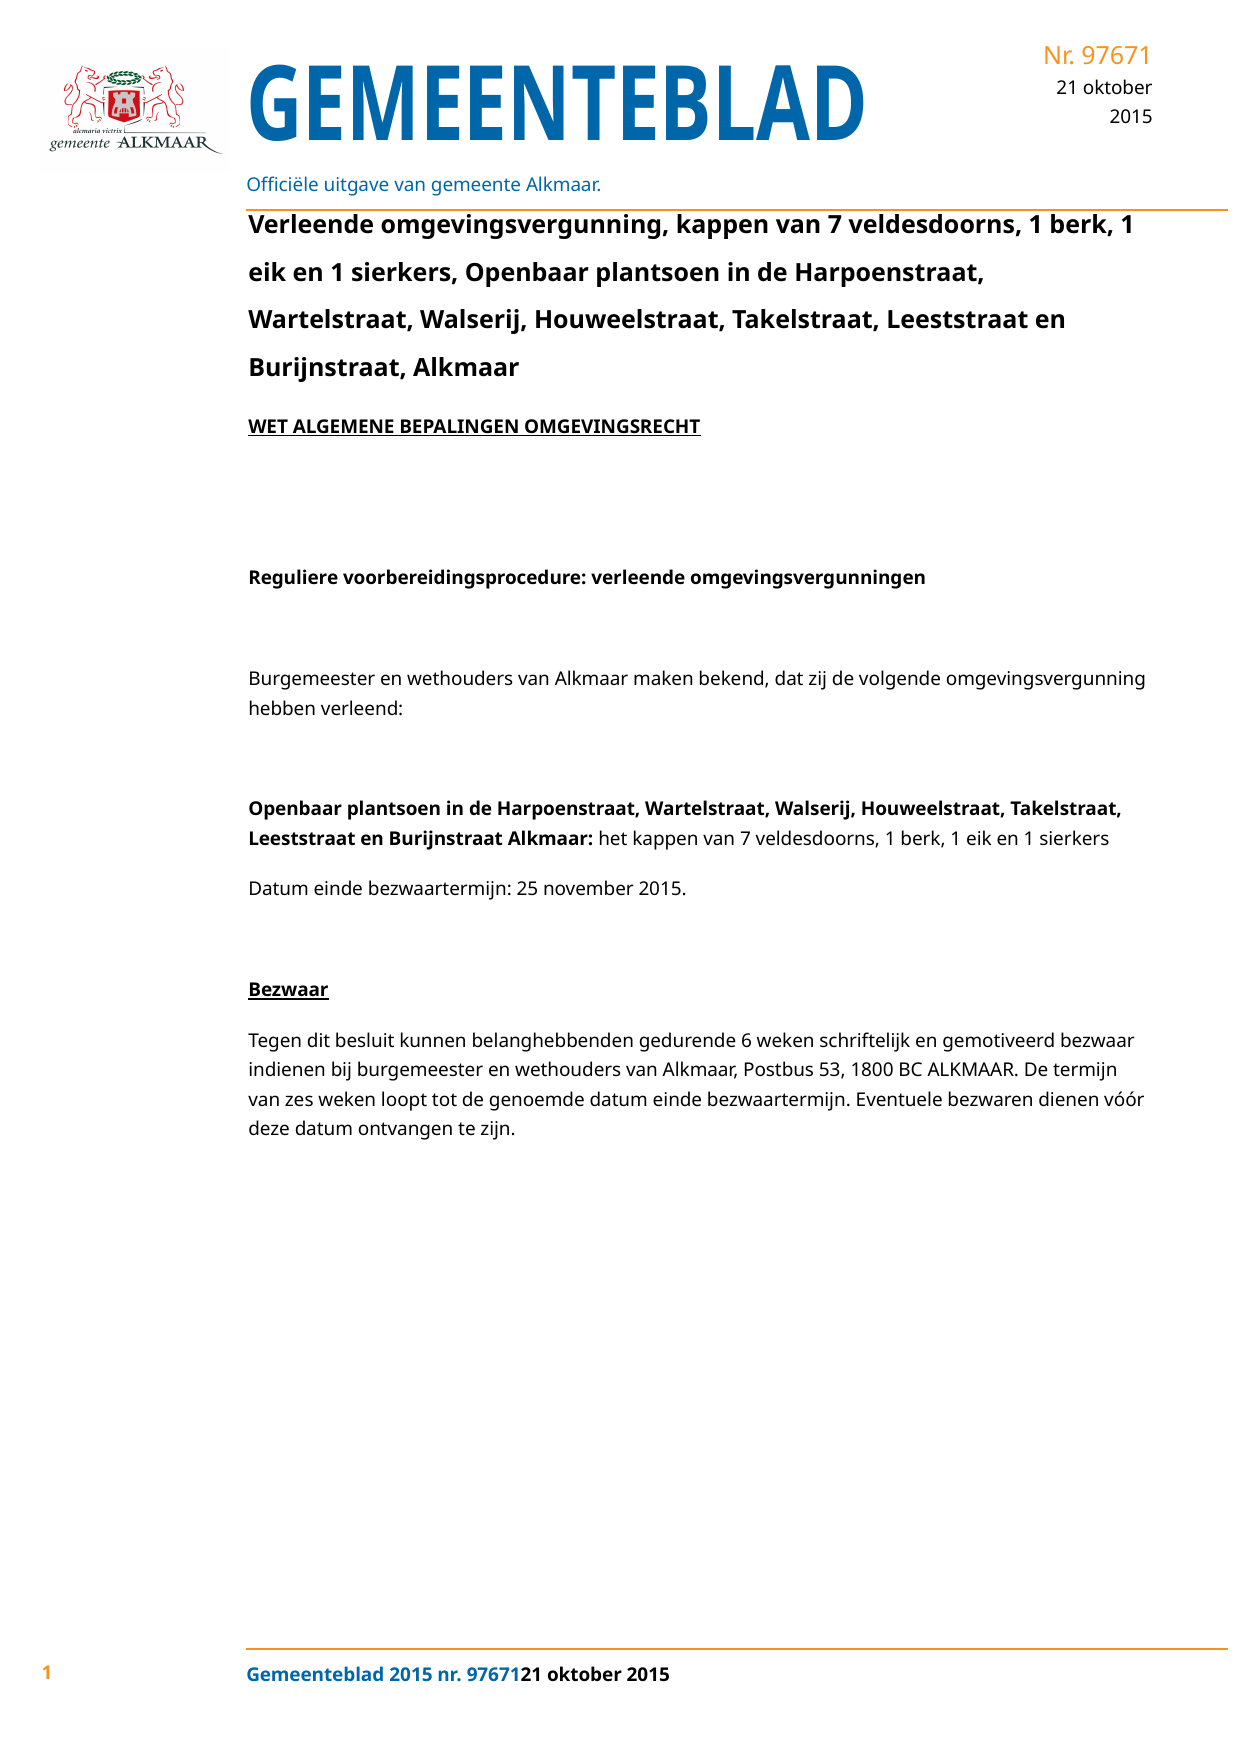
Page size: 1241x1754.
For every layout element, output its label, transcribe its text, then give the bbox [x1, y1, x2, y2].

text Datum einde bezwaartermijn: 25 november 2015. [248, 876, 1152, 901]
picture [41, 47, 231, 172]
text Burgemeester en wethouders van Alkmaar maken bekend, dat zij de volgende omgevingsvergunning hebben verleend: [248, 665, 1152, 721]
text Verleende omgevingsvergunning, kappen van 7 veldesdoorns, 1 berk, 1 eik en 1 sierkers, Openbaar plantsoen in de Harpoenstraat, Wartelstraat, Walserij, Houweelstraat, Takelstraat, Leeststraat en Burijnstraat, Alkmaar [248, 211, 1152, 384]
text Openbaar plantsoen in de Harpoenstraat, Wartelstraat, Walserij, Houweelstraat, Takelstraat, Leeststraat en Burijnstraat Alkmaar: het kappen van 7 veldesdoorns, 1 berk, 1 eik en 1 sierkers [248, 796, 1152, 851]
text WET ALGEMENE BEPALINGEN OMGEVINGSRECHT [248, 413, 1152, 439]
text Tegen dit besluit kunnen belanghebbenden gedurende 6 weken schriftelijk en gemotiveerd bezwaar indienen bij burgemeester en wethouders van Alkmaar, Postbus 53, 1800 BC ALKMAAR. De termijn van zes weken loopt tot de genoemde datum einde bezwaartermijn. Eventuele bezwaren dienen vóór deze datum ontvangen te zijn. [248, 1027, 1152, 1141]
text Bezwaar [248, 976, 1152, 1002]
text Reguliere voorbereidingsprocedure: verleende omgevingsvergunningen [248, 564, 1152, 590]
